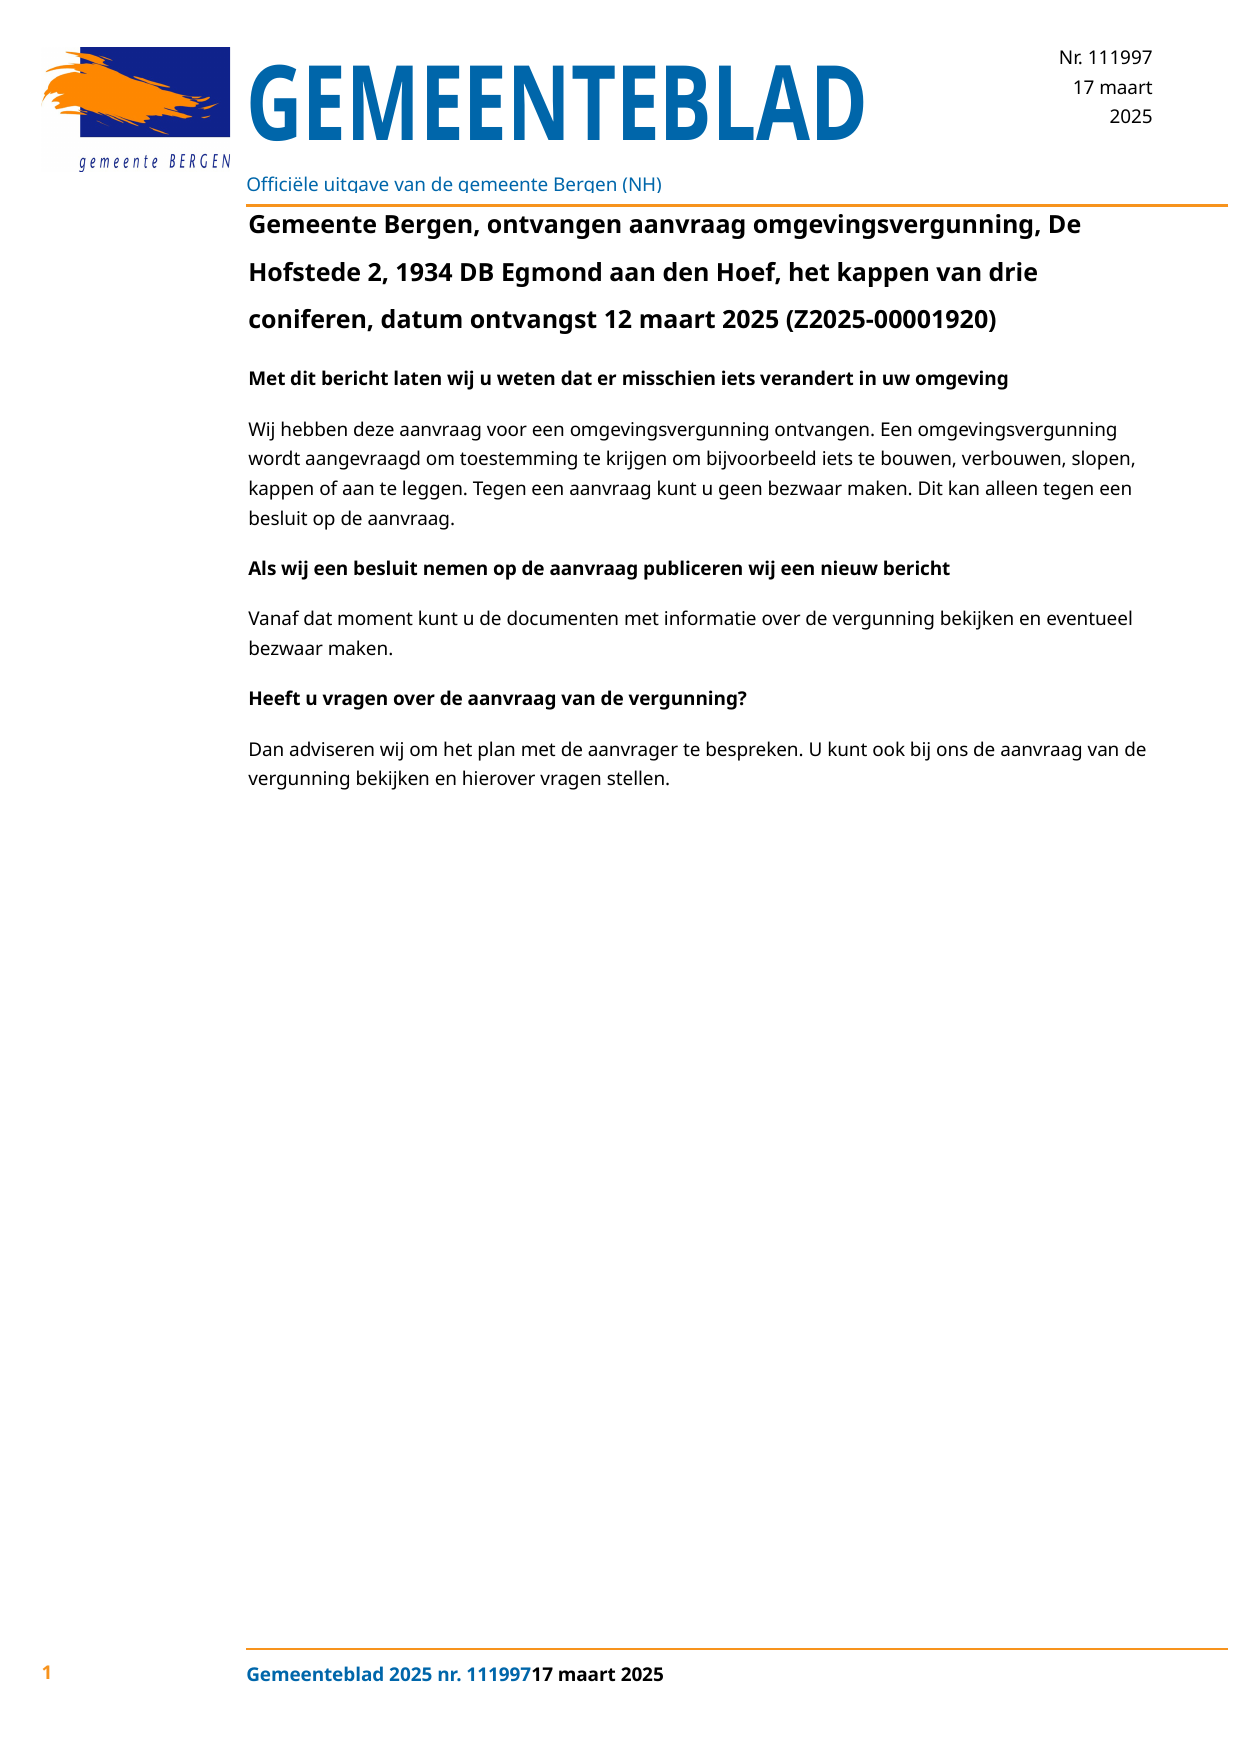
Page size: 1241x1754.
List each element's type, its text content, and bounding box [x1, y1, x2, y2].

text Als wij een besluit nemen op de aanvraag publiceren wij een nieuw bericht [248, 555, 1152, 581]
text Dan adviseren wij om het plan met de aanvrager te bespreken. U kunt ook bij ons de aanvraag van de vergunning bekijken en hierover vragen stellen. [248, 736, 1152, 791]
text Wij hebben deze aanvraag voor een omgevingsvergunning ontvangen. Een omgevingsvergunning wordt aangevraagd om toestemming te krijgen om bijvoorbeeld iets te bouwen, verbouwen, slopen, kappen of aan te leggen. Tegen een aanvraag kunt u geen bezwaar maken. Dit kan alleen tegen een besluit op de aanvraag. [248, 416, 1152, 530]
text Met dit bericht laten wij u weten dat er misschien iets verandert in uw omgeving [248, 366, 1152, 391]
text Gemeente Bergen, ontvangen aanvraag omgevingsvergunning, De Hofstede 2, 1934 DB Egmond aan den Hoef, het kappen van drie coniferen, datum ontvangst 12 maart 2025 (Z2025-00001920) [248, 207, 1152, 336]
text Heeft u vragen over de aanvraag van de vergunning? [248, 686, 1152, 711]
text Vanaf dat moment kunt u de documenten met informatie over de vergunning bekijken en eventueel bezwaar maken. [248, 606, 1152, 661]
picture [41, 47, 231, 172]
